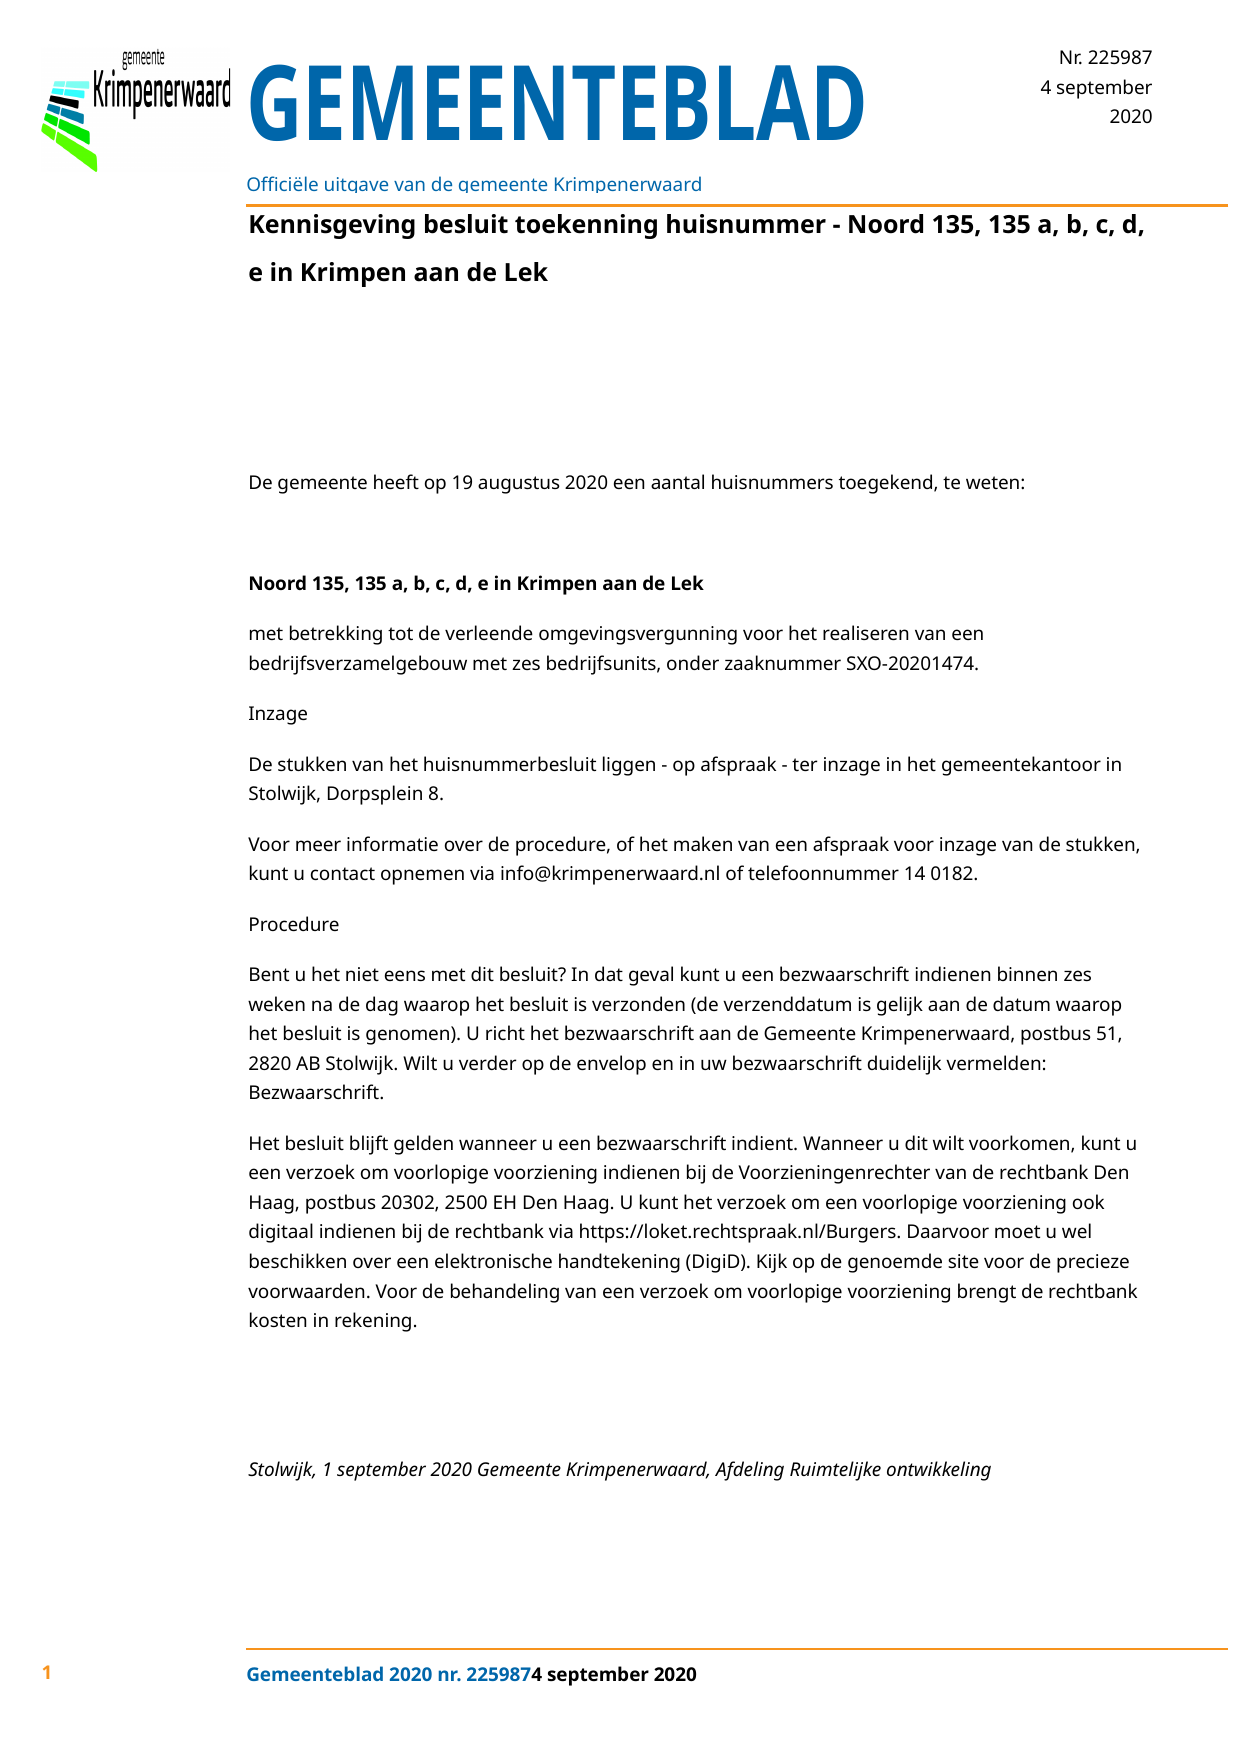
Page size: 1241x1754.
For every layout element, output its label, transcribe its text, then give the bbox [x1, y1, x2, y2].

text met betrekking tot de verleende omgevingsvergunning voor het realiseren van een bedrijfsverzamelgebouw met zes bedrijfsunits, onder zaaknummer SXO-20201474. [248, 620, 1152, 676]
text De stukken van het huisnummerbesluit liggen - op afspraak - ter inzage in het gemeentekantoor in Stolwijk, Dorpsplein 8. [248, 751, 1152, 806]
text Kennisgeving besluit toekenning huisnummer - Noord 135, 135 a, b, c, d, e in Krimpen aan de Lek [248, 207, 1152, 288]
text De gemeente heeft op 19 augustus 2020 een aantal huisnummers toegekend, te weten: [248, 469, 1152, 495]
text Het besluit blijft gelden wanneer u een bezwaarschrift indient. Wanneer u dit wilt voorkomen, kunt u een verzoek om voorlopige voorziening indienen bij de Voorzieningenrechter van de rechtbank Den Haag, postbus 20302, 2500 EH Den Haag. U kunt het verzoek om een voorlopige voorziening ook digitaal indienen bij de rechtbank via https://loket.rechtspraak.nl/Burgers. Daarvoor moet u wel beschikken over een elektronische handtekening (DigiD). Kijk op de genoemde site voor de precieze voorwaarden. Voor de behandeling van een verzoek om voorlopige voorziening brengt de rechtbank kosten in rekening. [248, 1130, 1152, 1333]
text Inzage [248, 700, 1152, 726]
text Procedure [248, 911, 1152, 937]
text Voor meer informatie over de procedure, of het maken van een afspraak voor inzage van de stukken, kunt u contact opnemen via info@krimpenerwaard.nl of telefoonnummer 14 0182. [248, 831, 1152, 886]
text Stolwijk, 1 september 2020 Gemeente Krimpenerwaard, Afdeling Ruimtelijke ontwikkeling [248, 1456, 1152, 1482]
text Bent u het niet eens met dit besluit? In dat geval kunt u een bezwaarschrift indienen binnen zes weken na de dag waarop het besluit is verzonden (de verzenddatum is gelijk aan de datum waarop het besluit is genomen). U richt het bezwaarschrift aan de Gemeente Krimpenerwaard, postbus 51, 2820 AB Stolwijk. Wilt u verder op de envelop en in uw bezwaarschrift duidelijk vermelden: Bezwaarschrift. [248, 961, 1152, 1105]
text Noord 135, 135 a, b, c, d, e in Krimpen aan de Lek [248, 570, 1152, 596]
picture [41, 47, 231, 172]
